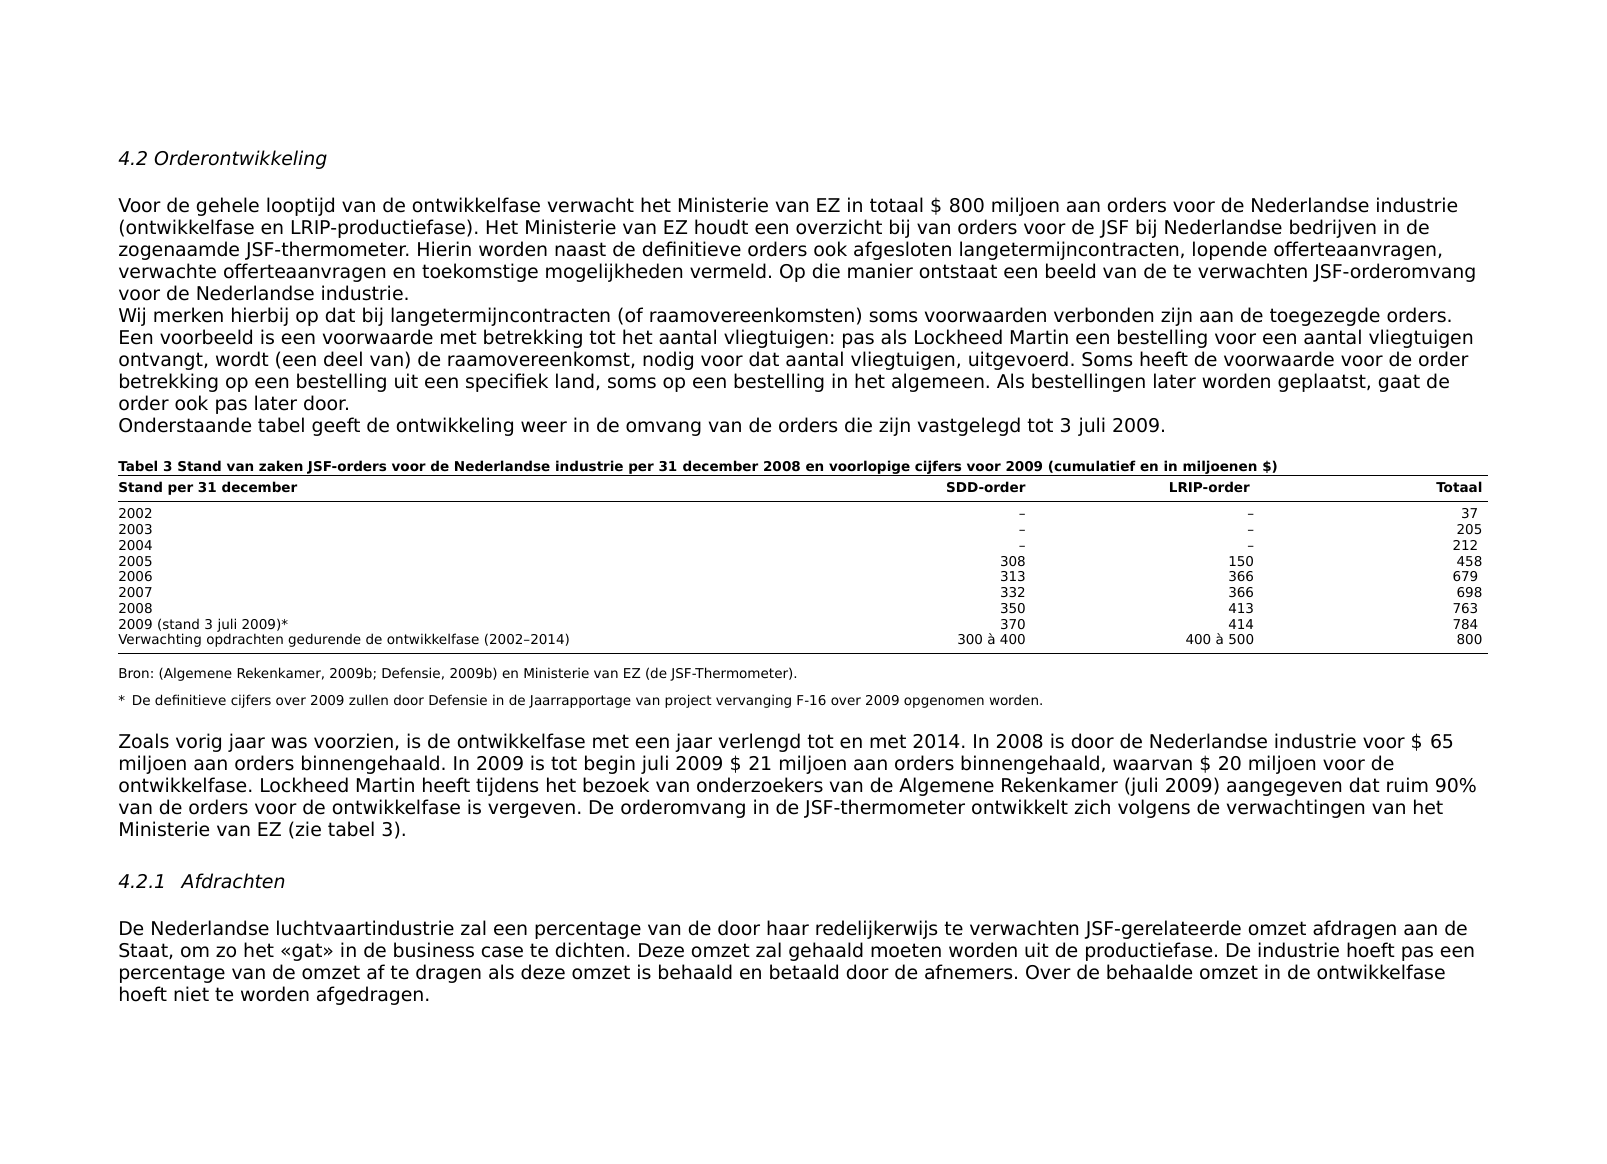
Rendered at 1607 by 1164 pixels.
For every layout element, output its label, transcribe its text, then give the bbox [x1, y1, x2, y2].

table_cell 308 [803, 554, 1031, 569]
table_header Tabel 3 Stand van zaken JSF-orders voor de Nederlandse industrie per 31 december 2008 en voorlopige cijfers voor 2009 (cumulatief en in miljoenen $) [118, 459, 1488, 474]
table_cell – [1031, 522, 1260, 538]
table_cell 698 [1260, 585, 1488, 601]
table_cell 2006 [118, 569, 803, 585]
table_cell 313 [803, 569, 1031, 585]
table_cell 679 [1260, 569, 1488, 585]
table_cell 2002 [118, 502, 803, 522]
table_cell 784 [1260, 616, 1488, 632]
table_cell 366 [1031, 569, 1260, 585]
table_cell 458 [1260, 554, 1488, 569]
table_cell – [803, 502, 1031, 522]
table_cell LRIP-order [1031, 476, 1260, 501]
table_cell 150 [1031, 554, 1260, 569]
table_cell 366 [1031, 585, 1260, 601]
table_cell 2007 [118, 585, 803, 601]
table_cell Bron: (Algemene Rekenkamer, 2009b; Defensie, 2009b) en Ministerie van EZ (de JSF-Thermometer). * De definitieve cijfers over 2009 zullen door Defensie in de Jaarrapportage van project vervanging F-16 over 2009 opgenomen worden. [118, 654, 1488, 709]
table_cell 400 à 500 [1031, 632, 1260, 653]
text Voor de gehele looptijd van de ontwikkelfase verwacht het Ministerie van EZ in totaal $ 800 miljoen aan orders voor de Nederlandse industrie (ontwikkelfase en LRIP-productiefase). Het Ministerie van EZ houdt een overzicht bij van orders voor de JSF bij Nederlandse bedrijven in de zogenaamde JSF-thermometer. Hierin worden naast de definitieve orders ook afgesloten langetermijncontracten, lopende offerteaanvragen, verwachte offerteaanvragen en toekomstige mogelijkheden vermeld. Op die manier ontstaat een beeld van de te verwachten JSF-orderomvang voor de Nederlandse industrie. [118, 195, 1488, 305]
table_cell 763 [1260, 601, 1488, 616]
table_cell 212 [1260, 538, 1488, 553]
table_cell 414 [1031, 616, 1260, 632]
subtitle 4.2.1 Afdrachten [118, 871, 1488, 893]
table_cell 350 [803, 601, 1031, 616]
table_cell – [803, 538, 1031, 553]
table_cell Totaal [1260, 476, 1488, 501]
table_cell 2009 (stand 3 juli 2009)* [118, 616, 803, 632]
table_cell – [1031, 538, 1260, 553]
table_cell 370 [803, 616, 1031, 632]
text Zoals vorig jaar was voorzien, is de ontwikkelfase met een jaar verlengd tot en met 2014. In 2008 is door de Nederlandse industrie voor $ 65 miljoen aan orders binnengehaald. In 2009 is tot begin juli 2009 $ 21 miljoen aan orders binnengehaald, waarvan $ 20 miljoen voor de ontwikkelfase. Lockheed Martin heeft tijdens het bezoek van onderzoekers van de Algemene Rekenkamer (juli 2009) aangegeven dat ruim 90% van de orders voor de ontwikkelfase is vergeven. De orderomvang in de JSF-thermometer ontwikkelt zich volgens de verwachtingen van het Ministerie van EZ (zie tabel 3). [118, 731, 1488, 841]
table_cell 37 [1260, 502, 1488, 522]
table_cell 2003 [118, 522, 803, 538]
table_cell 413 [1031, 601, 1260, 616]
table_cell – [1031, 502, 1260, 522]
table_cell Stand per 31 december [118, 476, 803, 501]
table_cell SDD-order [803, 476, 1031, 501]
table_cell 205 [1260, 522, 1488, 538]
table_cell 2008 [118, 601, 803, 616]
text Onderstaande tabel geeft de ontwikkeling weer in de omvang van de orders die zijn vastgelegd tot 3 juli 2009. [118, 415, 1488, 437]
table_cell 800 [1260, 632, 1488, 653]
text De Nederlandse luchtvaartindustrie zal een percentage van de door haar redelijkerwijs te verwachten JSF-gerelateerde omzet afdragen aan de Staat, om zo het «gat» in de business case te dichten. Deze omzet zal gehaald moeten worden uit de productiefase. De industrie hoeft pas een percentage van de omzet af te dragen als deze omzet is behaald en betaald door de afnemers. Over de behaalde omzet in de ontwikkelfase hoeft niet te worden afgedragen. [118, 918, 1488, 1006]
text Wij merken hierbij op dat bij langetermijncontracten (of raamovereenkomsten) soms voorwaarden verbonden zijn aan de toegezegde orders. Een voorbeeld is een voorwaarde met betrekking tot het aantal vliegtuigen: pas als Lockheed Martin een bestelling voor een aantal vliegtuigen ontvangt, wordt (een deel van) de raamovereenkomst, nodig voor dat aantal vliegtuigen, uitgevoerd. Soms heeft de voorwaarde voor de order betrekking op een bestelling uit een specifiek land, soms op een bestelling in het algemeen. Als bestellingen later worden geplaatst, gaat de order ook pas later door. [118, 305, 1488, 415]
subtitle 4.2 Orderontwikkeling [118, 148, 1488, 170]
table_cell 2005 [118, 554, 803, 569]
table_cell Verwachting opdrachten gedurende de ontwikkelfase (2002–2014) [118, 632, 803, 653]
table_cell 2004 [118, 538, 803, 553]
table_cell – [803, 522, 1031, 538]
table_cell 300 à 400 [803, 632, 1031, 653]
table_cell 332 [803, 585, 1031, 601]
